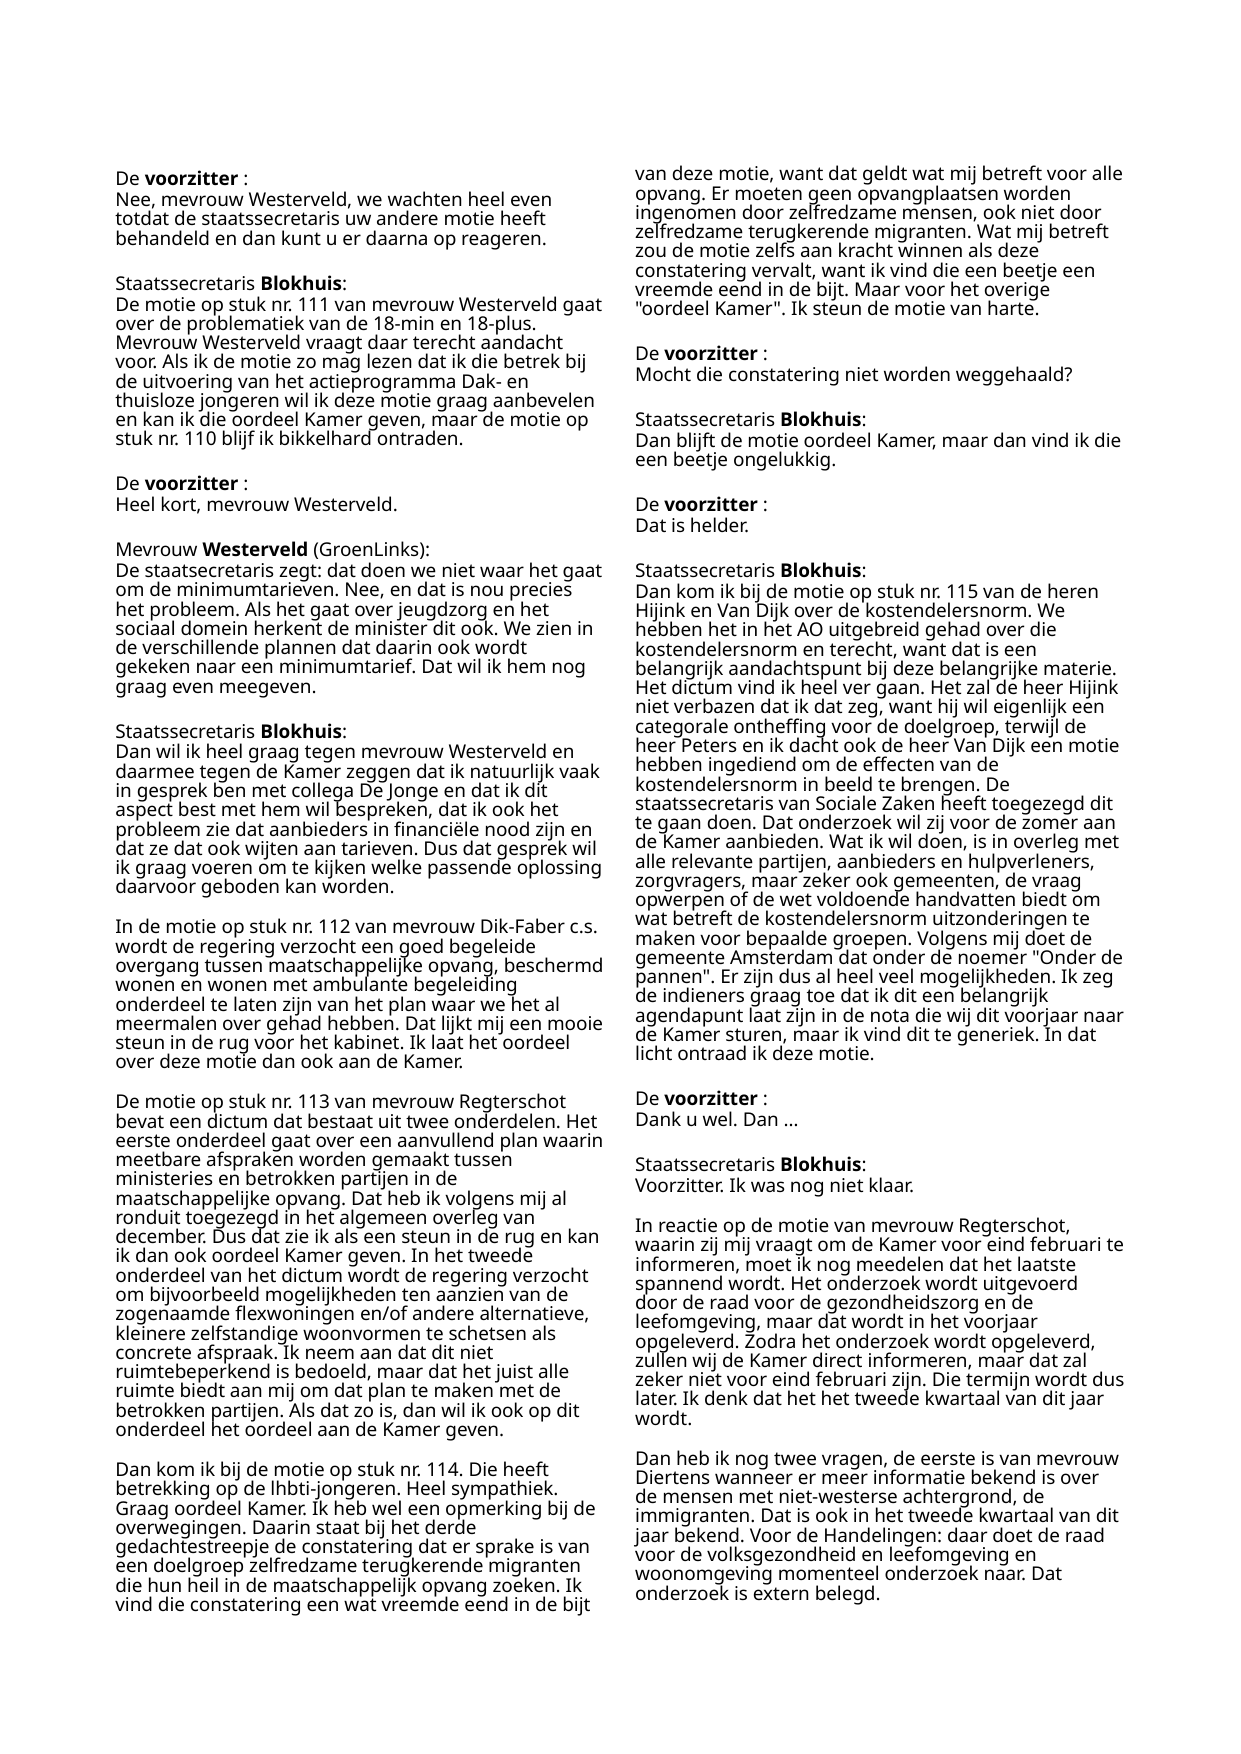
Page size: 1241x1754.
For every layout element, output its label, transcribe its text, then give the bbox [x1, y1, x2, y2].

text Nee, mevrouw Westerveld, we wachten heel even totdat de staatssecretaris uw andere motie heeft behandeld en dan kunt u er daarna op reageren. [115, 191, 605, 249]
text Mevrouw Westerveld (GroenLinks): [115, 536, 605, 562]
text Dank u wel. Dan … [635, 1111, 1125, 1130]
text Staatssecretaris Blokhuis: [115, 270, 605, 296]
text De voorzitter : [115, 165, 605, 191]
text De voorzitter : [635, 340, 1125, 366]
text De voorzitter : [115, 471, 605, 496]
text De voorzitter : [635, 1085, 1125, 1111]
text De voorzitter : [635, 491, 1125, 517]
text Dat is helder. [635, 517, 1125, 536]
text De staatsecretaris zegt: dat doen we niet waar het gaat om de minimumtarieven. Nee, en dat is nou precies het probleem. Als het gaat over jeugdzorg en het sociaal domein herkent de minister dit ook. We zien in de verschillende plannen dat daarin ook wordt gekeken naar een minimumtarief. Dat wil ik hem nog graag even meegeven. [115, 562, 605, 697]
text In reactie op de motie van mevrouw Regterschot, waarin zij mij vraagt om de Kamer voor eind februari te informeren, moet ik nog meedelen dat het laatste spannend wordt. Het onderzoek wordt uitgevoerd door de raad voor de gezondheidszorg en de leefomgeving, maar dat wordt in het voorjaar opgeleverd. Zodra het onderzoek wordt opgeleverd, zullen wij de Kamer direct informeren, maar dat zal zeker niet voor eind februari zijn. Die termijn wordt dus later. Ik denk dat het het tweede kwartaal van dit jaar wordt. [635, 1217, 1125, 1429]
text Mocht die constatering niet worden weggehaald? [635, 366, 1125, 385]
text Dan wil ik heel graag tegen mevrouw Westerveld en daarmee tegen de Kamer zeggen dat ik natuurlijk vaak in gesprek ben met collega De Jonge en dat ik dit aspect best met hem wil bespreken, dat ik ook het probleem zie dat aanbieders in financiële nood zijn en dat ze dat ook wijten aan tarieven. Dus dat gesprek wil ik graag voeren om te kijken welke passende oplossing daarvoor geboden kan worden. [115, 743, 605, 898]
text Dan heb ik nog twee vragen, de eerste is van mevrouw Diertens wanneer er meer informatie bekend is over de mensen met niet-westerse achtergrond, de immigranten. Dat is ook in het tweede kwartaal van dit jaar bekend. Voor de Handelingen: daar doet de raad voor de volksgezondheid en leefomgeving en woonomgeving momenteel onderzoek naar. Dat onderzoek is extern belegd. [635, 1450, 1125, 1604]
text van deze motie, want dat geldt wat mij betreft voor alle opvang. Er moeten geen opvangplaatsen worden ingenomen door zelfredzame mensen, ook niet door zelfredzame terugkerende migranten. Wat mij betreft zou de motie zelfs aan kracht winnen als deze constatering vervalt, want ik vind die een beetje een vreemde eend in de bijt. Maar voor het overige "oordeel Kamer". Ik steun de motie van harte. [635, 165, 1125, 319]
text Staatssecretaris Blokhuis: [635, 1151, 1125, 1177]
text Dan kom ik bij de motie op stuk nr. 114. Die heeft betrekking op de lhbti-jongeren. Heel sympathiek. Graag oordeel Kamer. Ik heb wel een opmerking bij de overwegingen. Daarin staat bij het derde gedachtestreepje de constatering dat er sprake is van een doelgroep zelfredzame terugkerende migranten die hun heil in de maatschappelijk opvang zoeken. Ik vind die constatering een wat vreemde eend in de bijt [115, 1461, 605, 1615]
text Staatssecretaris Blokhuis: [115, 718, 605, 743]
text De motie op stuk nr. 111 van mevrouw Westerveld gaat over de problematiek van de 18-min en 18-plus. Mevrouw Westerveld vraagt daar terecht aandacht voor. Als ik de motie zo mag lezen dat ik die betrek bij de uitvoering van het actieprogramma Dak- en thuisloze jongeren wil ik deze motie graag aanbevelen en kan ik die oordeel Kamer geven, maar de motie op stuk nr. 110 blijf ik bikkelhard ontraden. [115, 296, 605, 450]
text Voorzitter. Ik was nog niet klaar. [635, 1177, 1125, 1196]
text Heel kort, mevrouw Westerveld. [115, 496, 605, 516]
text Staatssecretaris Blokhuis: [635, 406, 1125, 432]
text De motie op stuk nr. 113 van mevrouw Regterschot bevat een dictum dat bestaat uit twee onderdelen. Het eerste onderdeel gaat over een aanvullend plan waarin meetbare afspraken worden gemaakt tussen ministeries en betrokken partijen in de maatschappelijke opvang. Dat heb ik volgens mij al ronduit toegezegd in het algemeen overleg van december. Dus dat zie ik als een steun in de rug en kan ik dan ook oordeel Kamer geven. In het tweede onderdeel van het dictum wordt de regering verzocht om bijvoorbeeld mogelijkheden ten aanzien van de zogenaamde flexwoningen en/of andere alternatieve, kleinere zelfstandige woonvormen te schetsen als concrete afspraak. Ik neem aan dat dit niet ruimtebeperkend is bedoeld, maar dat het juist alle ruimte biedt aan mij om dat plan te maken met de betrokken partijen. Als dat zo is, dan wil ik ook op dit onderdeel het oordeel aan de Kamer geven. [115, 1093, 605, 1440]
text Staatssecretaris Blokhuis: [635, 557, 1125, 583]
text Dan kom ik bij de motie op stuk nr. 115 van de heren Hijink en Van Dijk over de kostendelersnorm. We hebben het in het AO uitgebreid gehad over die kostendelersnorm en terecht, want dat is een belangrijk aandachtspunt bij deze belangrijke materie. Het dictum vind ik heel ver gaan. Het zal de heer Hijink niet verbazen dat ik dat zeg, want hij wil eigenlijk een categorale ontheffing voor de doelgroep, terwijl de heer Peters en ik dacht ook de heer Van Dijk een motie hebben ingediend om de effecten van de kostendelersnorm in beeld te brengen. De staatssecretaris van Sociale Zaken heeft toegezegd dit te gaan doen. Dat onderzoek wil zij voor de zomer aan de Kamer aanbieden. Wat ik wil doen, is in overleg met alle relevante partijen, aanbieders en hulpverleners, zorgvragers, maar zeker ook gemeenten, de vraag opwerpen of de wet voldoende handvatten biedt om wat betreft de kostendelersnorm uitzonderingen te maken voor bepaalde groepen. Volgens mij doet de gemeente Amsterdam dat onder de noemer "Onder de pannen". Er zijn dus al heel veel mogelijkheden. Ik zeg de indieners graag toe dat ik dit een belangrijk agendapunt laat zijn in de nota die wij dit voorjaar naar de Kamer sturen, maar ik vind dit te generiek. In dat licht ontraad ik deze motie. [635, 583, 1125, 1064]
text In de motie op stuk nr. 112 van mevrouw Dik-Faber c.s. wordt de regering verzocht een goed begeleide overgang tussen maatschappelijke opvang, beschermd wonen en wonen met ambulante begeleiding onderdeel te laten zijn van het plan waar we het al meermalen over gehad hebben. Dat lijkt mij een mooie steun in de rug voor het kabinet. Ik laat het oordeel over deze motie dan ook aan de Kamer. [115, 918, 605, 1073]
text Dan blijft de motie oordeel Kamer, maar dan vind ik die een beetje ongelukkig. [635, 432, 1125, 470]
